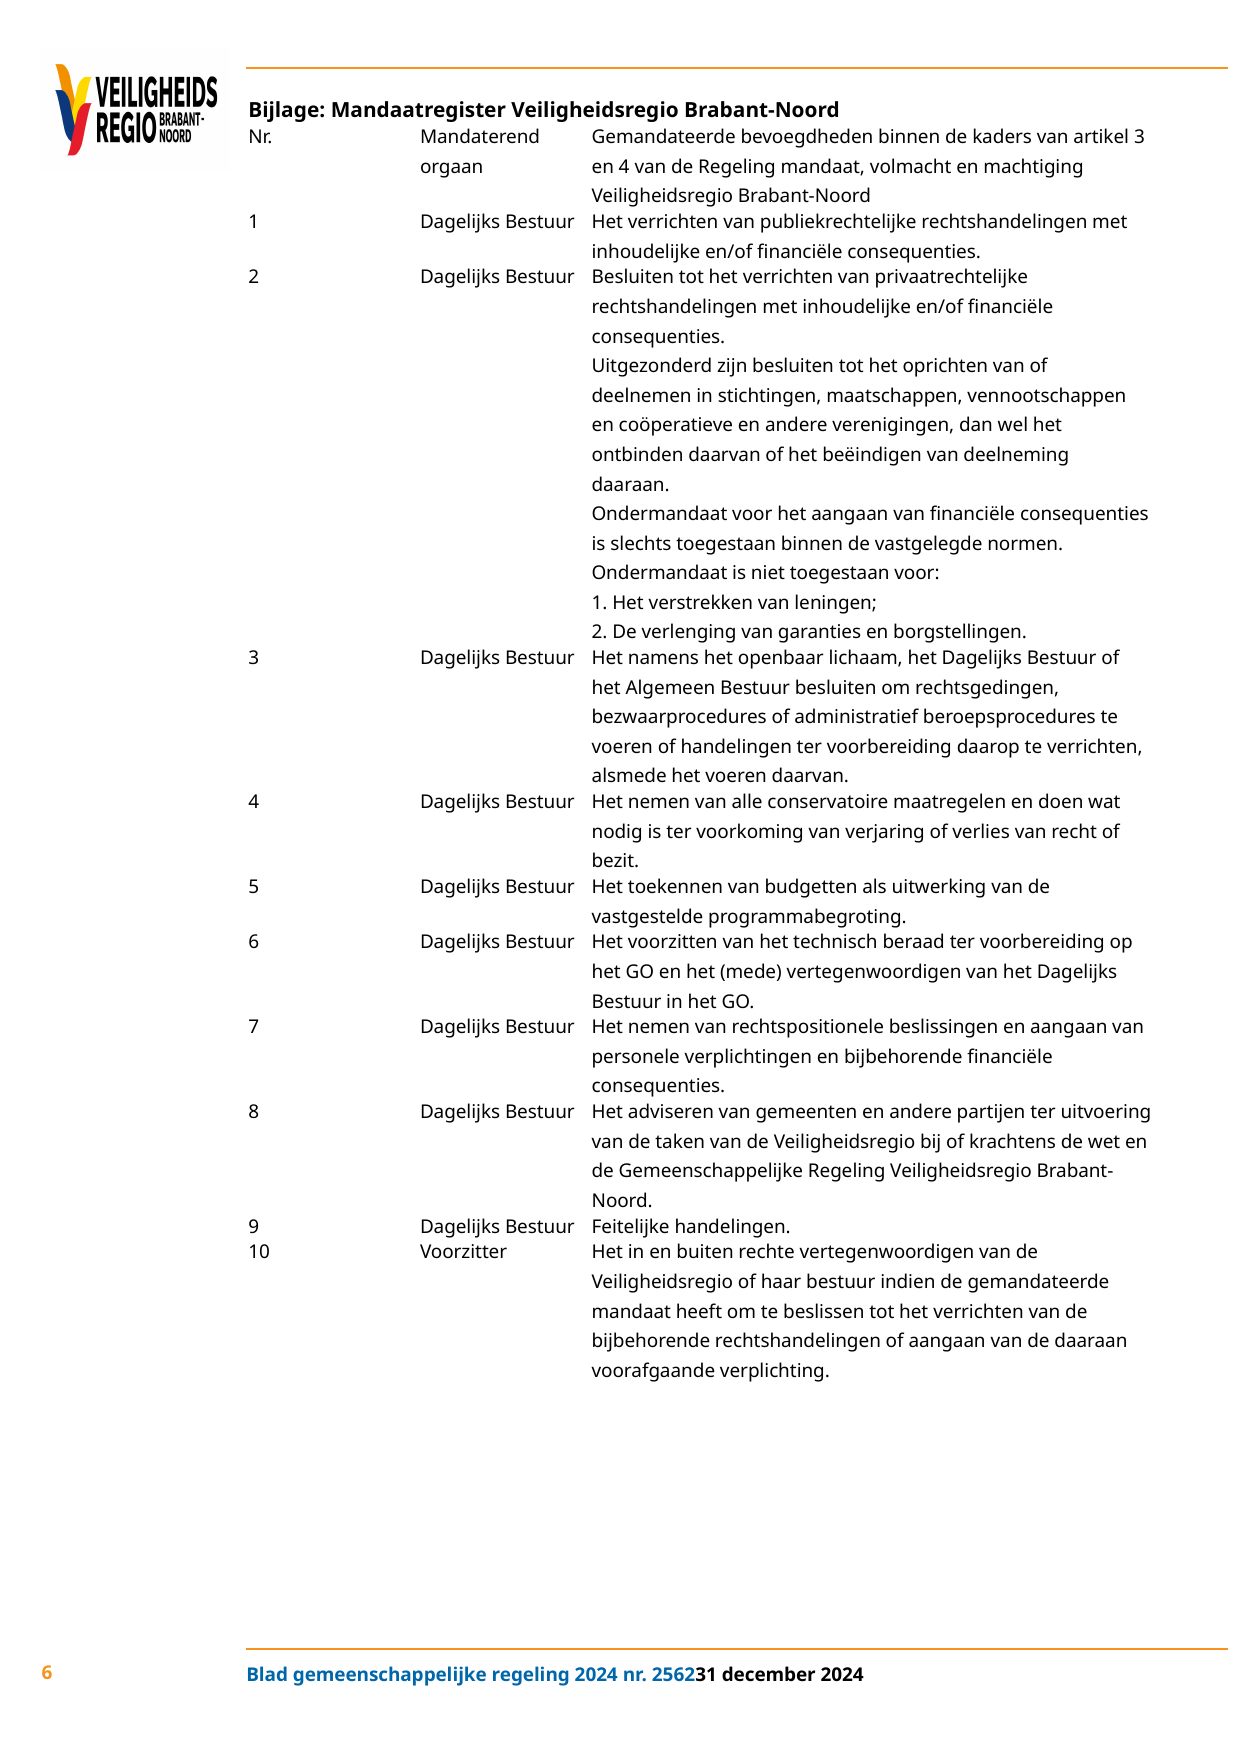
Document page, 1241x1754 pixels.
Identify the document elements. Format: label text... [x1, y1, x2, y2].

table_cell Dagelijks Bestuur [420, 208, 591, 264]
table_cell Voorzitter [420, 1239, 591, 1383]
table_cell 3 [248, 644, 420, 788]
text Bijlage: Mandaatregister Veiligheidsregio Brabant-Noord [248, 95, 1152, 123]
table_header Mandaterend orgaan [420, 124, 591, 208]
table_cell Dagelijks Bestuur [420, 789, 591, 873]
table_cell 6 [248, 929, 420, 1013]
table_cell Het nemen van alle conservatoire maatregelen en doen wat nodig is ter voorkoming van verjaring of verlies van recht of bezit. [591, 789, 1152, 873]
picture [41, 47, 231, 172]
table_cell Het toekennen van budgetten als uitwerking van de vastgestelde programmabegroting. [591, 873, 1152, 929]
table_cell 5 [248, 873, 420, 929]
table_cell 8 [248, 1099, 420, 1213]
table_cell Dagelijks Bestuur [420, 1213, 591, 1239]
table_cell 7 [248, 1014, 420, 1098]
table_header Nr. [248, 124, 420, 208]
table_cell Dagelijks Bestuur [420, 1099, 591, 1213]
table_cell Het voorzitten van het technisch beraad ter voorbereiding op het GO en het (mede) vertegenwoordigen van het Dagelijks Bestuur in het GO. [591, 929, 1152, 1013]
table_cell Het namens het openbaar lichaam, het Dagelijks Bestuur of het Algemeen Bestuur besluiten om rechtsgedingen, bezwaarprocedures of administratief beroepsprocedures te voeren of handelingen ter voorbereiding daarop te verrichten, alsmede het voeren daarvan. [591, 644, 1152, 788]
table_cell 2 [248, 264, 420, 644]
table_cell Het in en buiten rechte vertegenwoordigen van de Veiligheidsregio of haar bestuur indien de gemandateerde mandaat heeft om te beslissen tot het verrichten van de bijbehorende rechtshandelingen of aangaan van de daaraan voorafgaande verplichting. [591, 1239, 1152, 1383]
table_cell Besluiten tot het verrichten van privaatrechtelijke rechtshandelingen met inhoudelijke en/of financiële consequenties. Uitgezonderd zijn besluiten tot het oprichten van of deelnemen in stichtingen, maatschappen, vennootschappen en coöperatieve en andere verenigingen, dan wel het ontbinden daarvan of het beëindigen van deelneming daaraan. Ondermandaat voor het aangaan van financiële consequenties is slechts toegestaan binnen de vastgelegde normen. Ondermandaat is niet toegestaan voor: 1. Het verstrekken van leningen; 2. De verlenging van garanties en borgstellingen. [591, 264, 1152, 644]
table_cell 1 [248, 208, 420, 264]
table_cell 9 [248, 1213, 420, 1239]
table_header Gemandateerde bevoegdheden binnen de kaders van artikel 3 en 4 van de Regeling mandaat, volmacht en machtiging Veiligheidsregio Brabant-Noord [591, 124, 1152, 208]
table_cell Het verrichten van publiekrechtelijke rechtshandelingen met inhoudelijke en/of financiële consequenties. [591, 208, 1152, 264]
table_cell Dagelijks Bestuur [420, 873, 591, 929]
table_cell Dagelijks Bestuur [420, 1014, 591, 1098]
table_cell 4 [248, 789, 420, 873]
table_cell Dagelijks Bestuur [420, 929, 591, 1013]
table_cell Dagelijks Bestuur [420, 644, 591, 788]
table_cell 10 [248, 1239, 420, 1383]
table_cell Het nemen van rechtspositionele beslissingen en aangaan van personele verplichtingen en bijbehorende financiële consequenties. [591, 1014, 1152, 1098]
table_cell Dagelijks Bestuur [420, 264, 591, 644]
table_cell Het adviseren van gemeenten en andere partijen ter uitvoering van de taken van de Veiligheidsregio bij of krachtens de wet en de Gemeenschappelijke Regeling Veiligheidsregio Brabant-Noord. [591, 1099, 1152, 1213]
table_cell Feitelijke handelingen. [591, 1213, 1152, 1239]
